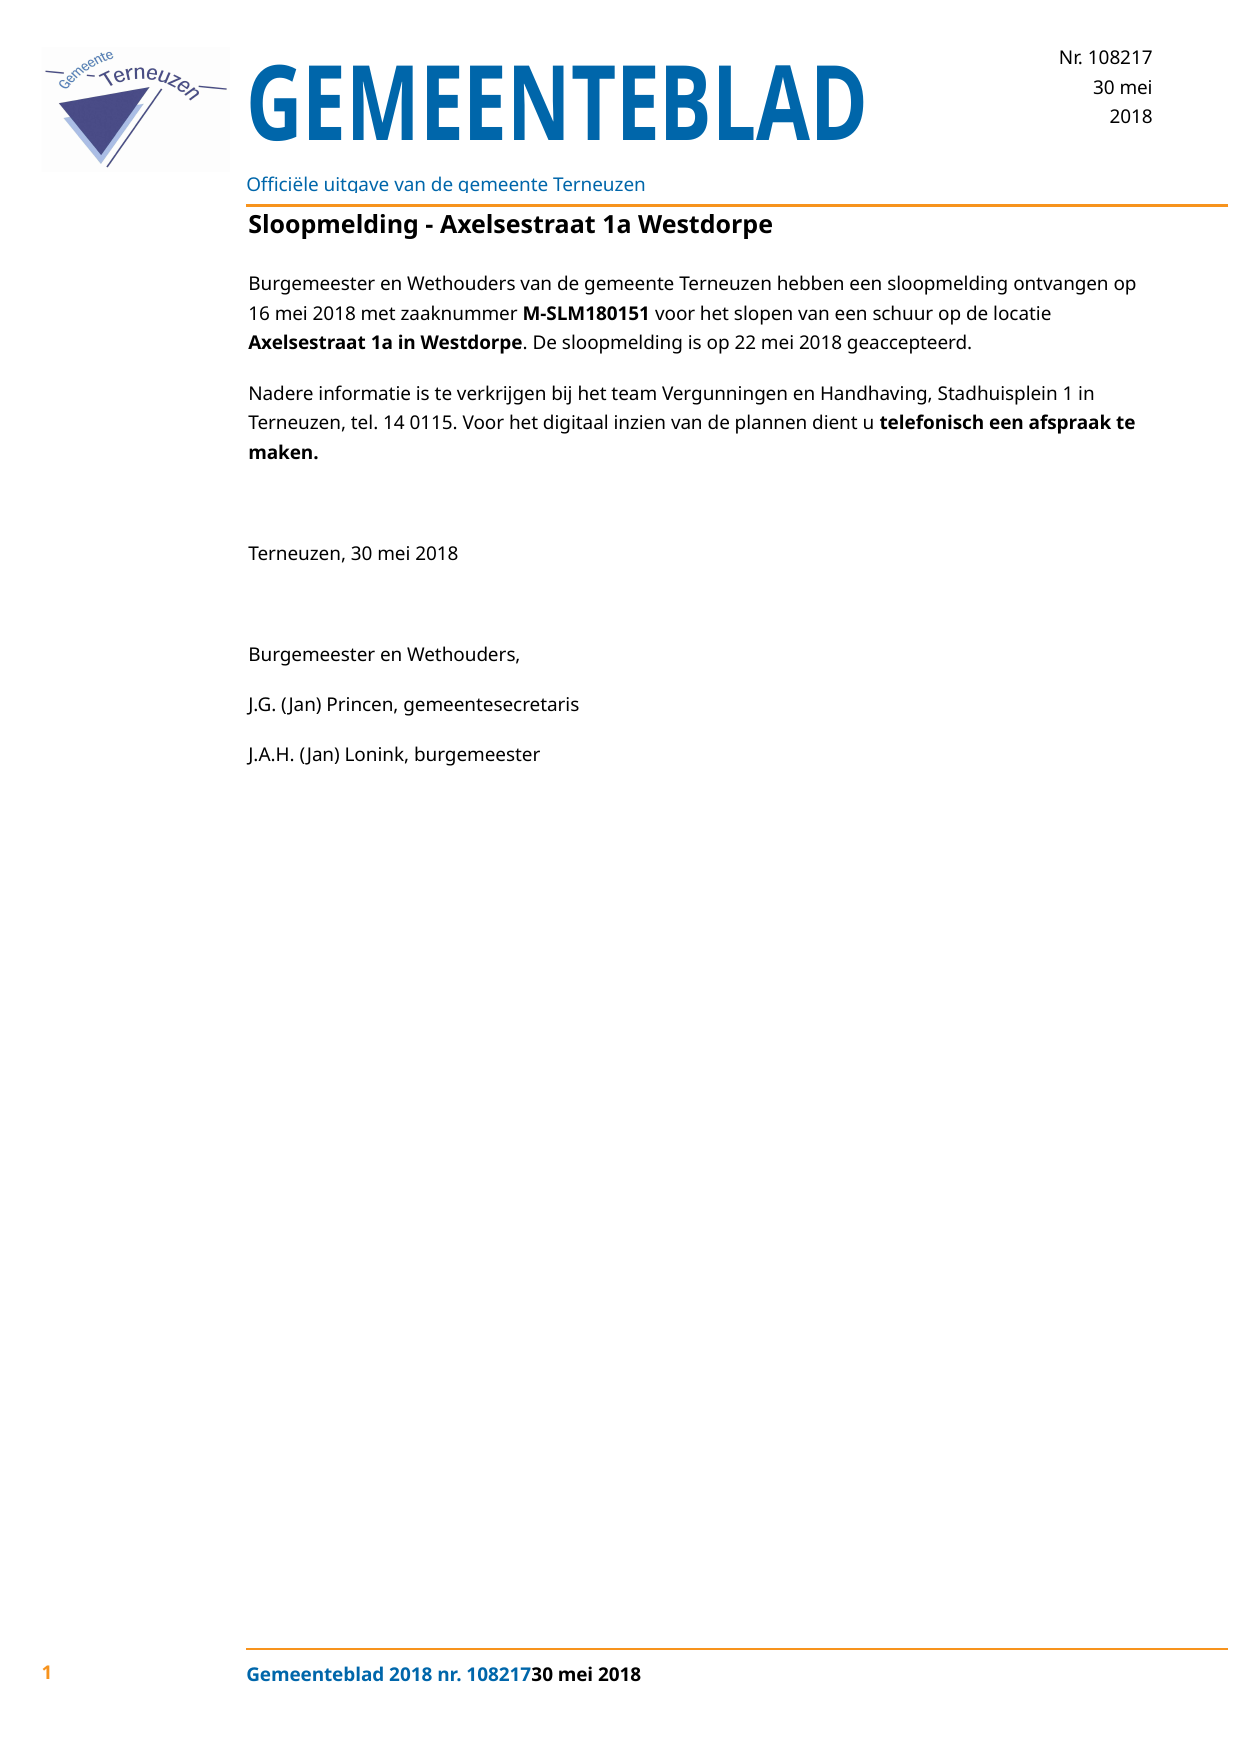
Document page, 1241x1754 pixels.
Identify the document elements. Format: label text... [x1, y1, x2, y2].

text J.A.H. (Jan) Lonink, burgemeester [248, 742, 1152, 767]
text Burgemeester en Wethouders, [248, 641, 1152, 666]
text Sloopmelding - Axelsestraat 1a Westdorpe [248, 207, 1152, 241]
picture [41, 47, 231, 172]
text J.G. (Jan) Princen, gemeentesecretaris [248, 691, 1152, 717]
text Terneuzen, 30 mei 2018 [248, 540, 1152, 566]
text Nadere informatie is te verkrijgen bij het team Vergunningen en Handhaving, Stadhuisplein 1 in Terneuzen, tel. 14 0115. Voor het digitaal inzien van de plannen dient u telefonisch een afspraak te maken. [248, 380, 1152, 465]
text Burgemeester en Wethouders van de gemeente Terneuzen hebben een sloopmelding ontvangen op 16 mei 2018 met zaaknummer M-SLM180151 voor het slopen van een schuur op de locatie Axelsestraat 1a in Westdorpe. De sloopmelding is op 22 mei 2018 geaccepteerd. [248, 270, 1152, 355]
